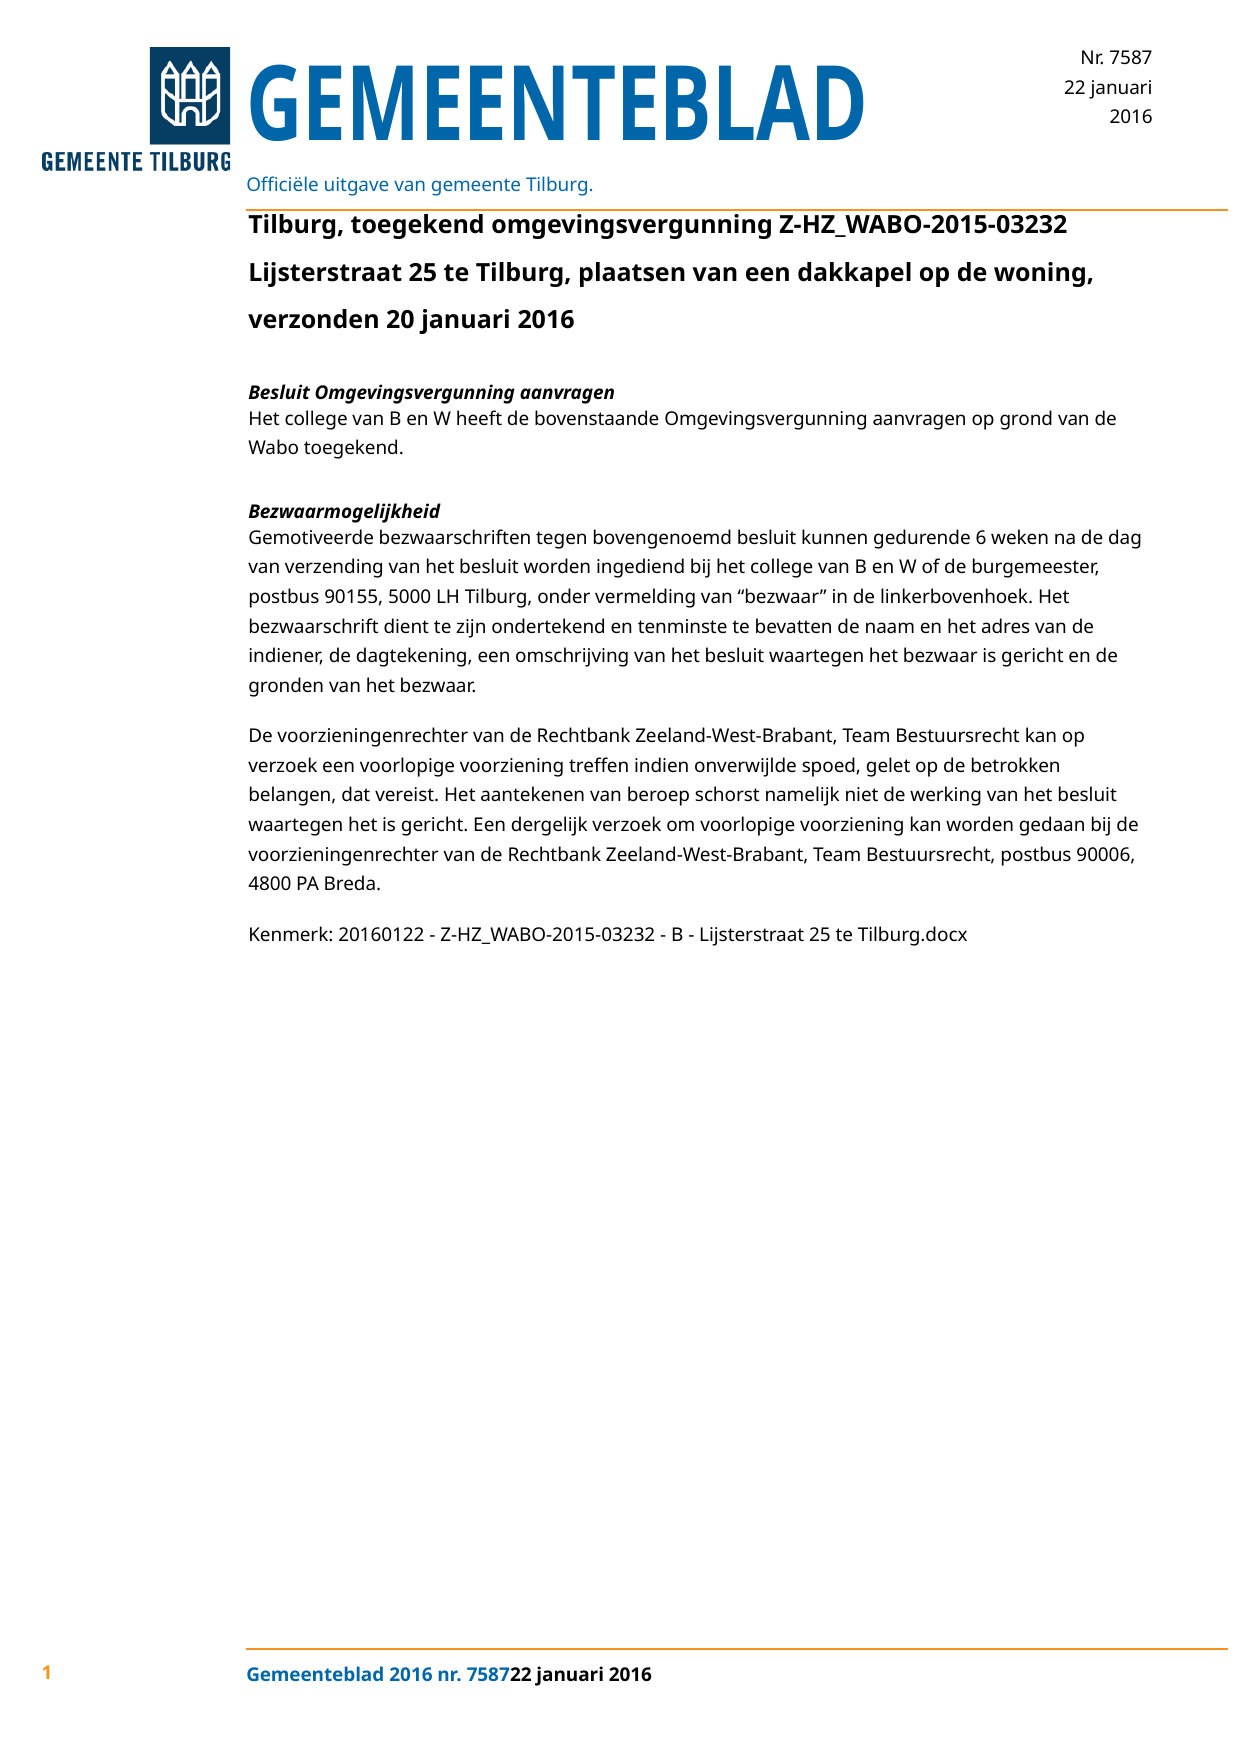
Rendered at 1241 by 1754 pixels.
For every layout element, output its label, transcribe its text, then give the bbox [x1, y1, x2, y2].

text Gemotiveerde bezwaarschriften tegen bovengenoemd besluit kunnen gedurende 6 weken na de dag van verzending van het besluit worden ingediend bij het college van B en W of de burgemeester, postbus 90155, 5000 LH Tilburg, onder vermelding van “bezwaar” in de linkerbovenhoek. Het bezwaarschrift dient te zijn ondertekend en tenminste te bevatten de naam en het adres van de indiener, de dagtekening, een omschrijving van het besluit waartegen het bezwaar is gericht en de gronden van het bezwaar. [248, 524, 1152, 698]
text De voorzieningenrechter van de Rechtbank Zeeland-West-Brabant, Team Bestuursrecht kan op verzoek een voorlopige voorziening treffen indien onverwijlde spoed, gelet op de betrokken belangen, dat vereist. Het aantekenen van beroep schorst namelijk niet de werking van het besluit waartegen het is gericht. Een dergelijk verzoek om voorlopige voorziening kan worden gedaan bij de voorzieningenrechter van de Rechtbank Zeeland-West-Brabant, Team Bestuursrecht, postbus 90006, 4800 PA Breda. [248, 722, 1152, 896]
text Besluit Omgevingsvergunning aanvragen [248, 379, 1152, 405]
text Bezwaarmogelijkheid [248, 498, 1152, 524]
text Het college van B en W heeft de bovenstaande Omgevingsvergunning aanvragen op grond van de Wabo toegekend. [248, 405, 1152, 460]
picture [41, 47, 231, 172]
text Kenmerk: 20160122 - Z-HZ_WABO-2015-03232 - B - Lijsterstraat 25 te Tilburg.docx [248, 921, 1152, 946]
text Tilburg, toegekend omgevingsvergunning Z-HZ_WABO-2015-03232 Lijsterstraat 25 te Tilburg, plaatsen van een dakkapel op de woning, verzonden 20 januari 2016 [248, 211, 1152, 336]
